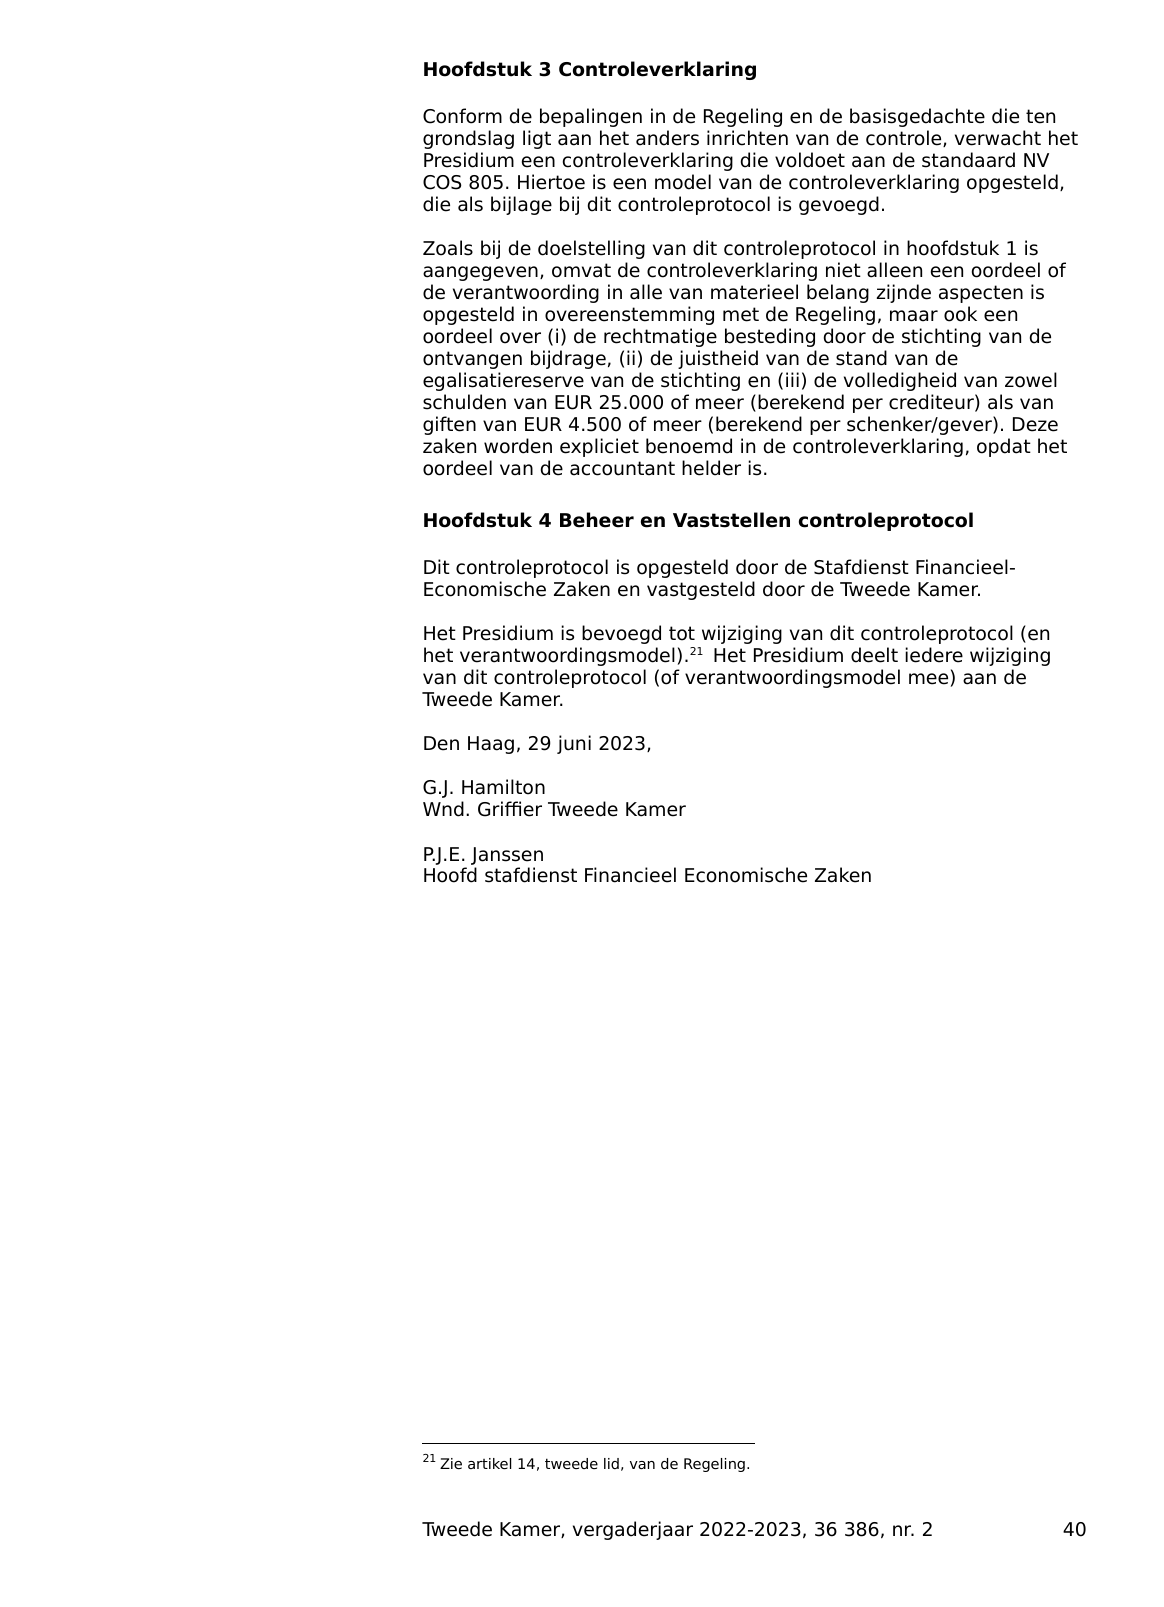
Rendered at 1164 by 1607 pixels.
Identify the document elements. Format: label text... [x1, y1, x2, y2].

text Zoals bij de doelstelling van dit controleprotocol in hoofdstuk 1 is aangegeven, omvat de controleverklaring niet alleen een oordeel of de verantwoording in alle van materieel belang zijnde aspecten is opgesteld in overeenstemming met de Regeling, maar ook een oordeel over (i) de rechtmatige besteding door de stichting van de ontvangen bijdrage, (ii) de juistheid van de stand van de egalisatiereserve van de stichting en (iii) de volledigheid van zowel schulden van EUR 25.000 of meer (berekend per crediteur) als van giften van EUR 4.500 of meer (berekend per schenker/gever). Deze zaken worden expliciet benoemd in de controleverklaring, opdat het oordeel van de accountant helder is. [422, 238, 1087, 480]
text P.J.E. Janssen [422, 843, 1087, 865]
text Het Presidium is bevoegd tot wijziging van dit controleprotocol (en het verantwoordingsmodel). Het Presidium deelt iedere wijziging van dit controleprotocol (of verantwoordingsmodel mee) aan de Tweede Kamer. [422, 623, 1087, 711]
text Den Haag, 29 juni 2023, [422, 733, 1087, 755]
text Conform de bepalingen in de Regeling en de basisgedachte die ten grondslag ligt aan het anders inrichten van de controle, verwacht het Presidium een controleverklaring die voldoet aan de standaard NV COS 805. Hiertoe is een model van de controleverklaring opgesteld, die als bijlage bij dit controleprotocol is gevoegd. [422, 106, 1087, 216]
text Wnd. Griffier Tweede Kamer [422, 799, 1087, 821]
text Hoofd stafdienst Financieel Economische Zaken [422, 865, 1087, 887]
text Zie artikel 14, tweede lid, van de Regeling. [422, 1452, 1087, 1474]
subtitle Hoofdstuk 3 Controleverklaring [422, 59, 1087, 81]
subtitle Hoofdstuk 4 Beheer en Vaststellen controleprotocol [422, 510, 1087, 532]
text Dit controleprotocol is opgesteld door de Stafdienst Financieel-Economische Zaken en vastgesteld door de Tweede Kamer. [422, 557, 1087, 601]
text G.J. Hamilton [422, 777, 1087, 799]
